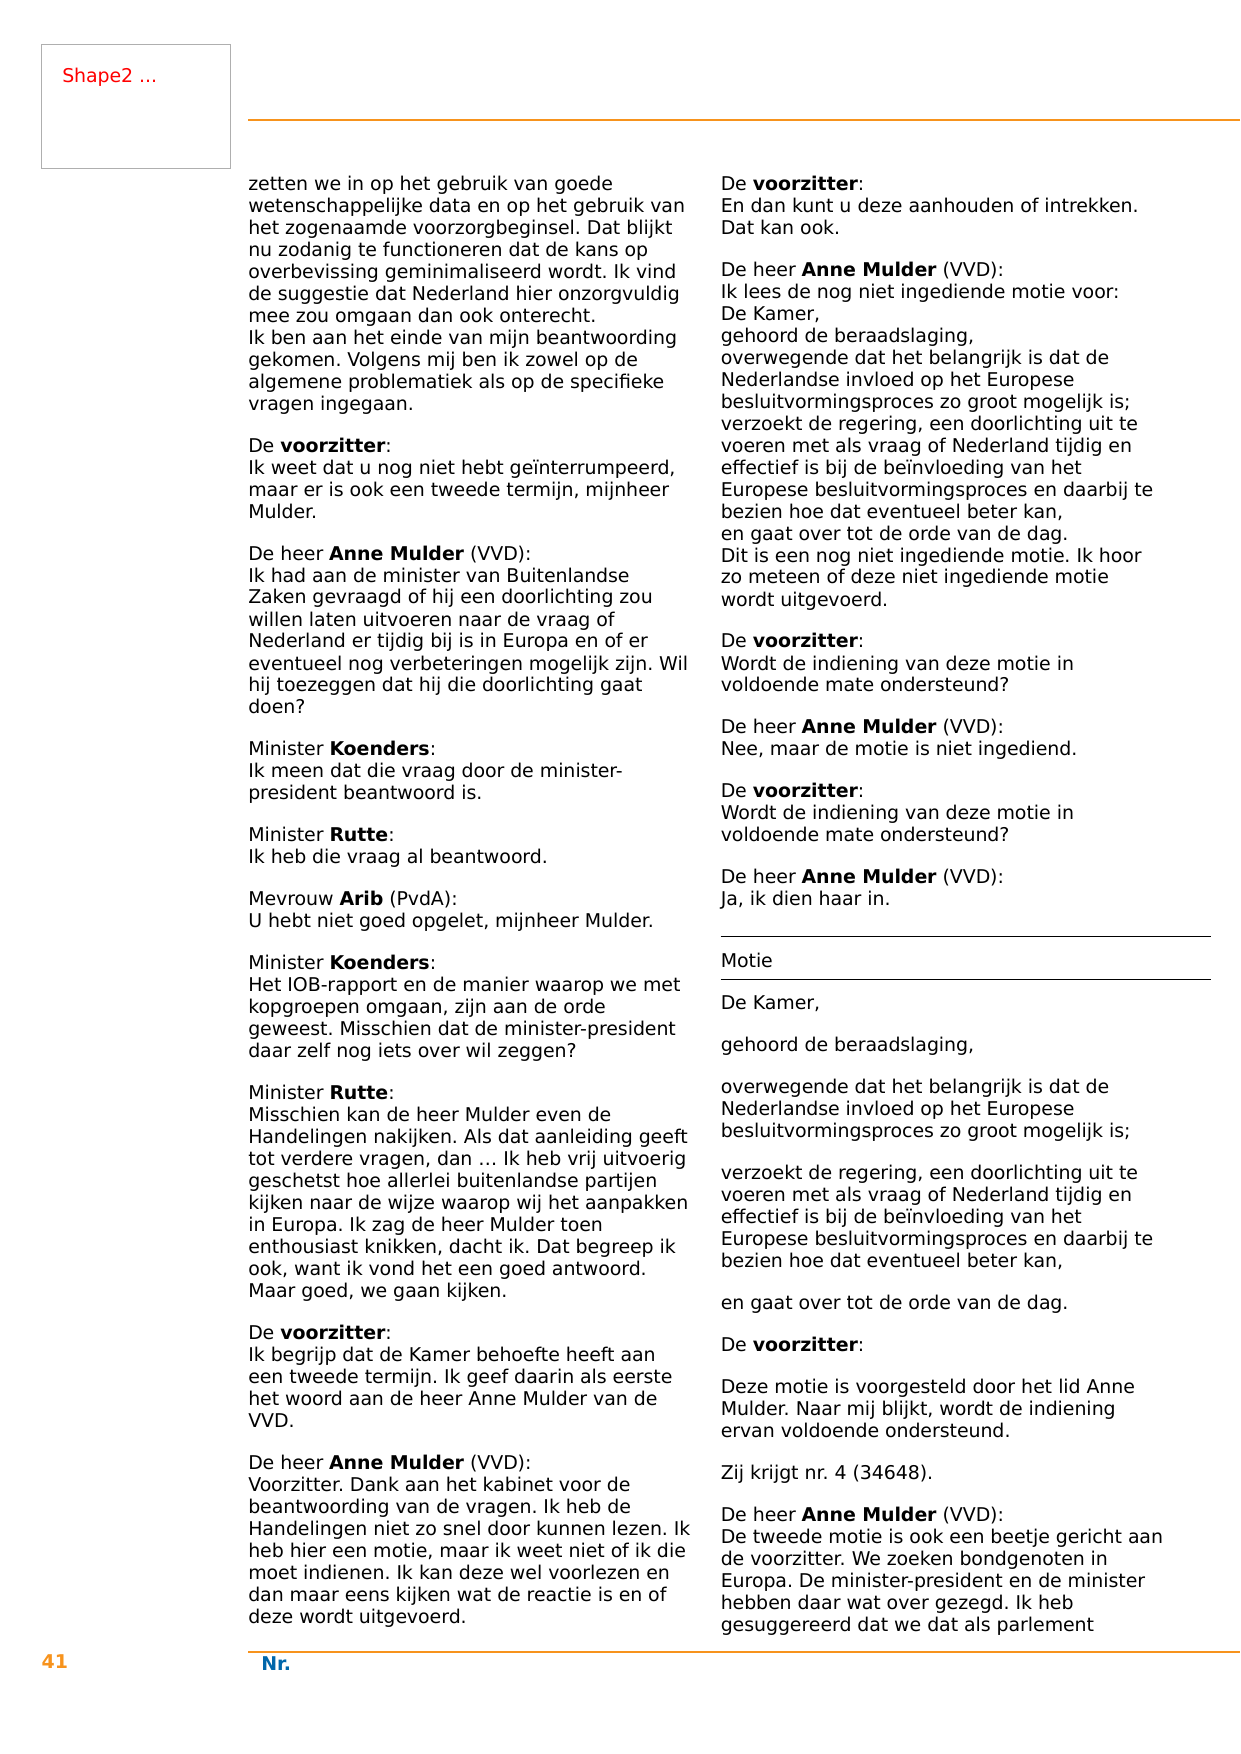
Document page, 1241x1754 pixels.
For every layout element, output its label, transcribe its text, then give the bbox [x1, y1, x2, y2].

text De Kamer, [721, 303, 1163, 325]
text De voorzitter: [721, 780, 1163, 802]
text verzoekt de regering, een doorlichting uit te voeren met als vraag of Nederland tijdig en effectief is bij de beïnvloeding van het Europese besluitvormingsproces en daarbij te bezien hoe dat eventueel beter kan, [721, 413, 1163, 522]
text gehoord de beraadslaging, [721, 1034, 1163, 1056]
text De heer Anne Mulder (VVD): [721, 716, 1163, 738]
text Wordt de indiening van deze motie in voldoende mate ondersteund? [721, 652, 1163, 696]
text Minister Koenders: [248, 952, 691, 974]
text De tweede motie is ook een beetje gericht aan de voorzitter. We zoeken bondgenoten in Europa. De minister-president en de minister hebben daar wat over gezegd. Ik heb gesuggereerd dat we dat als parlement [721, 1526, 1163, 1636]
text Minister Rutte: [248, 1082, 691, 1104]
text Mevrouw Arib (PvdA): [248, 888, 691, 910]
text gehoord de beraadslaging, [721, 325, 1163, 347]
text Ik lees de nog niet ingediende motie voor: [721, 281, 1163, 303]
text Ik had aan de minister van Buitenlandse Zaken gevraagd of hij een doorlichting zou willen laten uitvoeren naar de vraag of Nederland er tijdig bij is in Europa en of er eventueel nog verbeteringen mogelijk zijn. Wil hij toezeggen dat hij die doorlichting gaat doen? [248, 564, 691, 718]
text De voorzitter: [248, 434, 691, 457]
text De heer Anne Mulder (VVD): [248, 1452, 691, 1474]
text Ik weet dat u nog niet hebt geïnterrumpeerd, maar er is ook een tweede termijn, mijnheer Mulder. [248, 457, 691, 522]
text De Kamer, [721, 992, 1163, 1014]
text De voorzitter: [248, 1322, 691, 1344]
text De heer Anne Mulder (VVD): [721, 259, 1163, 281]
text Ik ben aan het einde van mijn beantwoording gekomen. Volgens mij ben ik zowel op de algemene problematiek als op de specifieke vragen ingegaan. [248, 327, 691, 414]
text De heer Anne Mulder (VVD): [721, 1504, 1163, 1526]
text En dan kunt u deze aanhouden of intrekken. Dat kan ook. [721, 195, 1163, 239]
text Dit is een nog niet ingediende motie. Ik hoor zo meteen of deze niet ingediende motie wordt uitgevoerd. [721, 544, 1163, 610]
text zetten we in op het gebruik van goede wetenschappelijke data en op het gebruik van het zogenaamde voorzorgbeginsel. Dat blijkt nu zodanig te functioneren dat de kans op overbevissing geminimaliseerd wordt. Ik vind de suggestie dat Nederland hier onzorgvuldig mee zou omgaan dan ook onterecht. [248, 173, 691, 327]
text De heer Anne Mulder (VVD): [721, 866, 1163, 888]
text Misschien kan de heer Mulder even de Handelingen nakijken. Als dat aanleiding geeft tot verdere vragen, dan … Ik heb vrij uitvoerig geschetst hoe allerlei buitenlandse partijen kijken naar de wijze waarop wij het aanpakken in Europa. Ik zag de heer Mulder toen enthousiast knikken, dacht ik. Dat begreep ik ook, want ik vond het een goed antwoord. Maar goed, we gaan kijken. [248, 1104, 691, 1302]
text Ik meen dat die vraag door de minister-president beantwoord is. [248, 760, 691, 804]
text De heer Anne Mulder (VVD): [248, 542, 691, 564]
text Voorzitter. Dank aan het kabinet voor de beantwoording van de vragen. Ik heb de Handelingen niet zo snel door kunnen lezen. Ik heb hier een motie, maar ik weet niet of ik die moet indienen. Ik kan deze wel voorlezen en dan maar eens kijken wat de reactie is en of deze wordt uitgevoerd. [248, 1474, 691, 1628]
text overwegende dat het belangrijk is dat de Nederlandse invloed op het Europese besluitvormingsproces zo groot mogelijk is; [721, 1076, 1163, 1142]
text Motie [721, 950, 1163, 972]
text U hebt niet goed opgelet, mijnheer Mulder. [248, 910, 691, 932]
text Het IOB-rapport en de manier waarop we met kopgroepen omgaan, zijn aan de orde geweest. Misschien dat de minister-president daar zelf nog iets over wil zeggen? [248, 974, 691, 1062]
text Deze motie is voorgesteld door het lid Anne Mulder. Naar mij blijkt, wordt de indiening ervan voldoende ondersteund. [721, 1376, 1163, 1442]
text De voorzitter: [721, 1334, 1163, 1356]
text Nee, maar de motie is niet ingediend. [721, 738, 1163, 760]
text Zij krijgt nr. 4 (34648). [721, 1462, 1163, 1484]
text Ik heb die vraag al beantwoord. [248, 846, 691, 868]
text en gaat over tot de orde van de dag. [721, 522, 1163, 544]
text overwegende dat het belangrijk is dat de Nederlandse invloed op het Europese besluitvormingsproces zo groot mogelijk is; [721, 347, 1163, 413]
text verzoekt de regering, een doorlichting uit te voeren met als vraag of Nederland tijdig en effectief is bij de beïnvloeding van het Europese besluitvormingsproces en daarbij te bezien hoe dat eventueel beter kan, [721, 1162, 1163, 1272]
text en gaat over tot de orde van de dag. [721, 1292, 1163, 1314]
text Ja, ik dien haar in. [721, 888, 1163, 910]
text De voorzitter: [721, 630, 1163, 652]
text Minister Koenders: [248, 738, 691, 760]
text Wordt de indiening van deze motie in voldoende mate ondersteund? [721, 802, 1163, 846]
text De voorzitter: [721, 173, 1163, 195]
text Minister Rutte: [248, 824, 691, 846]
text Ik begrijp dat de Kamer behoefte heeft aan een tweede termijn. Ik geef daarin als eerste het woord aan de heer Anne Mulder van de VVD. [248, 1344, 691, 1432]
